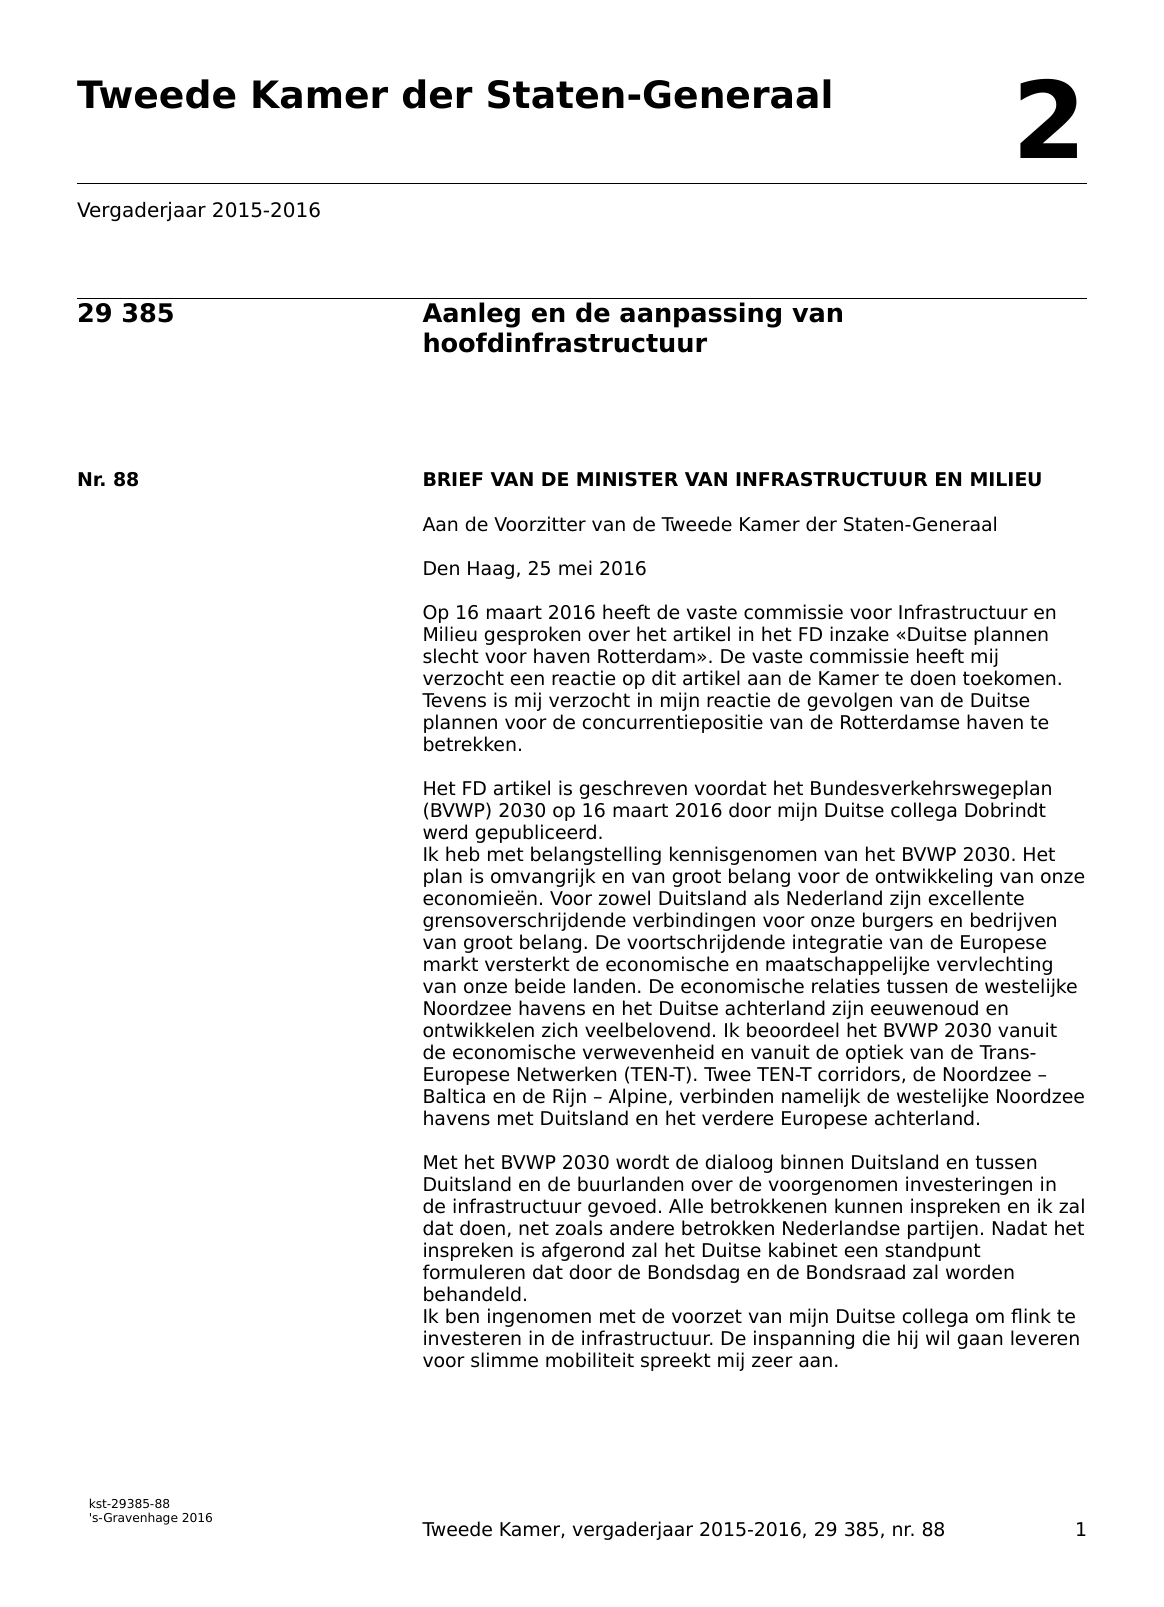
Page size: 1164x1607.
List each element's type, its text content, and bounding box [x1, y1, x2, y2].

subtitle Nr. 88 BRIEF VAN DE MINISTER VAN INFRASTRUCTUUR EN MILIEU [77, 469, 1087, 491]
text Op 16 maart 2016 heeft de vaste commissie voor Infrastructuur en Milieu gesproken over het artikel in het FD inzake «Duitse plannen slecht voor haven Rotterdam». De vaste commissie heeft mij verzocht een reactie op dit artikel aan de Kamer te doen toekomen. Tevens is mij verzocht in mijn reactie de gevolgen van de Duitse plannen voor de concurrentiepositie van de Rotterdamse haven te betrekken. [422, 602, 1087, 756]
table_header 2 [886, 59, 1087, 183]
text Den Haag, 25 mei 2016 [422, 558, 1087, 580]
table_cell Vergaderjaar 2015-2016 [77, 184, 1087, 298]
text kst-29385-88 [88, 1497, 323, 1511]
text Aan de Voorzitter van de Tweede Kamer der Staten-Generaal [422, 513, 1087, 536]
text Ik ben ingenomen met de voorzet van mijn Duitse collega om flink te investeren in de infrastructuur. De inspanning die hij wil gaan leveren voor slimme mobiliteit spreekt mij zeer aan. [422, 1306, 1087, 1372]
text Het FD artikel is geschreven voordat het Bundesverkehrswegeplan (BVWP) 2030 op 16 maart 2016 door mijn Duitse collega Dobrindt werd gepubliceerd. [422, 778, 1087, 844]
text 's-Gravenhage 2016 [88, 1511, 323, 1525]
subtitle 29 385 Aanleg en de aanpassing van hoofdinfrastructuur [77, 299, 1087, 358]
text Met het BVWP 2030 wordt de dialoog binnen Duitsland en tussen Duitsland en de buurlanden over de voorgenomen investeringen in de infrastructuur gevoed. Alle betrokkenen kunnen inspreken en ik zal dat doen, net zoals andere betrokken Nederlandse partijen. Nadat het inspreken is afgerond zal het Duitse kabinet een standpunt formuleren dat door de Bondsdag en de Bondsraad zal worden behandeld. [422, 1152, 1087, 1306]
table_header Tweede Kamer der Staten-Generaal [77, 59, 886, 183]
text Ik heb met belangstelling kennisgenomen van het BVWP 2030. Het plan is omvangrijk en van groot belang voor de ontwikkeling van onze economieën. Voor zowel Duitsland als Nederland zijn excellente grensoverschrijdende verbindingen voor onze burgers en bedrijven van groot belang. De voortschrijdende integratie van de Europese markt versterkt de economische en maatschappelijke vervlechting van onze beide landen. De economische relaties tussen de westelijke Noordzee havens en het Duitse achterland zijn eeuwenoud en ontwikkelen zich veelbelovend. Ik beoordeel het BVWP 2030 vanuit de economische verwevenheid en vanuit de optiek van de Trans-Europese Netwerken (TEN-T). Twee TEN-T corridors, de Noordzee – Baltica en de Rijn – Alpine, verbinden namelijk de westelijke Noordzee havens met Duitsland en het verdere Europese achterland. [422, 844, 1087, 1129]
